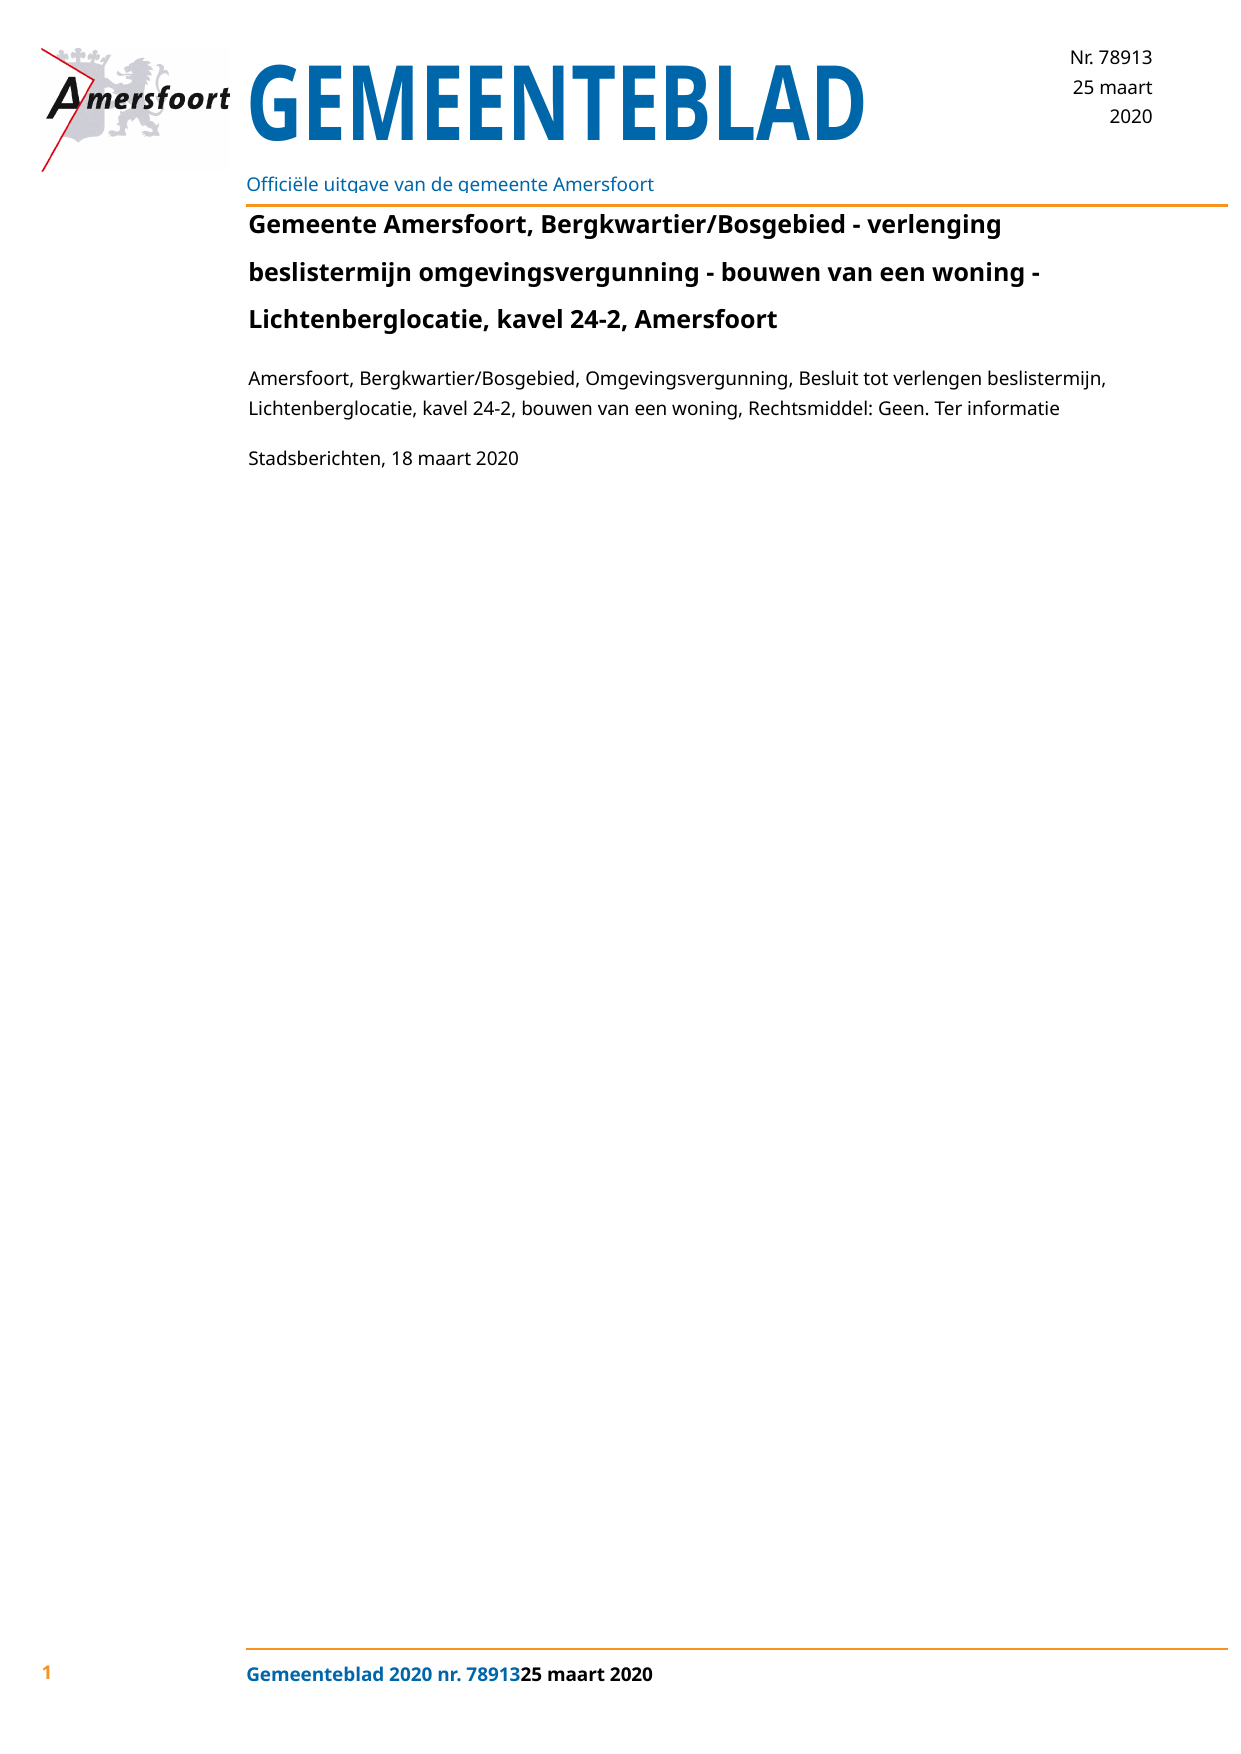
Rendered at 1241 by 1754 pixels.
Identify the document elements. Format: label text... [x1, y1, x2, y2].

picture [41, 47, 231, 172]
text Amersfoort, Bergkwartier/Bosgebied, Omgevingsvergunning, Besluit tot verlengen beslistermijn, Lichtenberglocatie, kavel 24-2, bouwen van een woning, Rechtsmiddel: Geen. Ter informatie [248, 366, 1152, 421]
text Stadsberichten, 18 maart 2020 [248, 446, 1152, 471]
text Gemeente Amersfoort, Bergkwartier/Bosgebied - verlenging beslistermijn omgevingsvergunning - bouwen van een woning - Lichtenberglocatie, kavel 24-2, Amersfoort [248, 207, 1152, 336]
